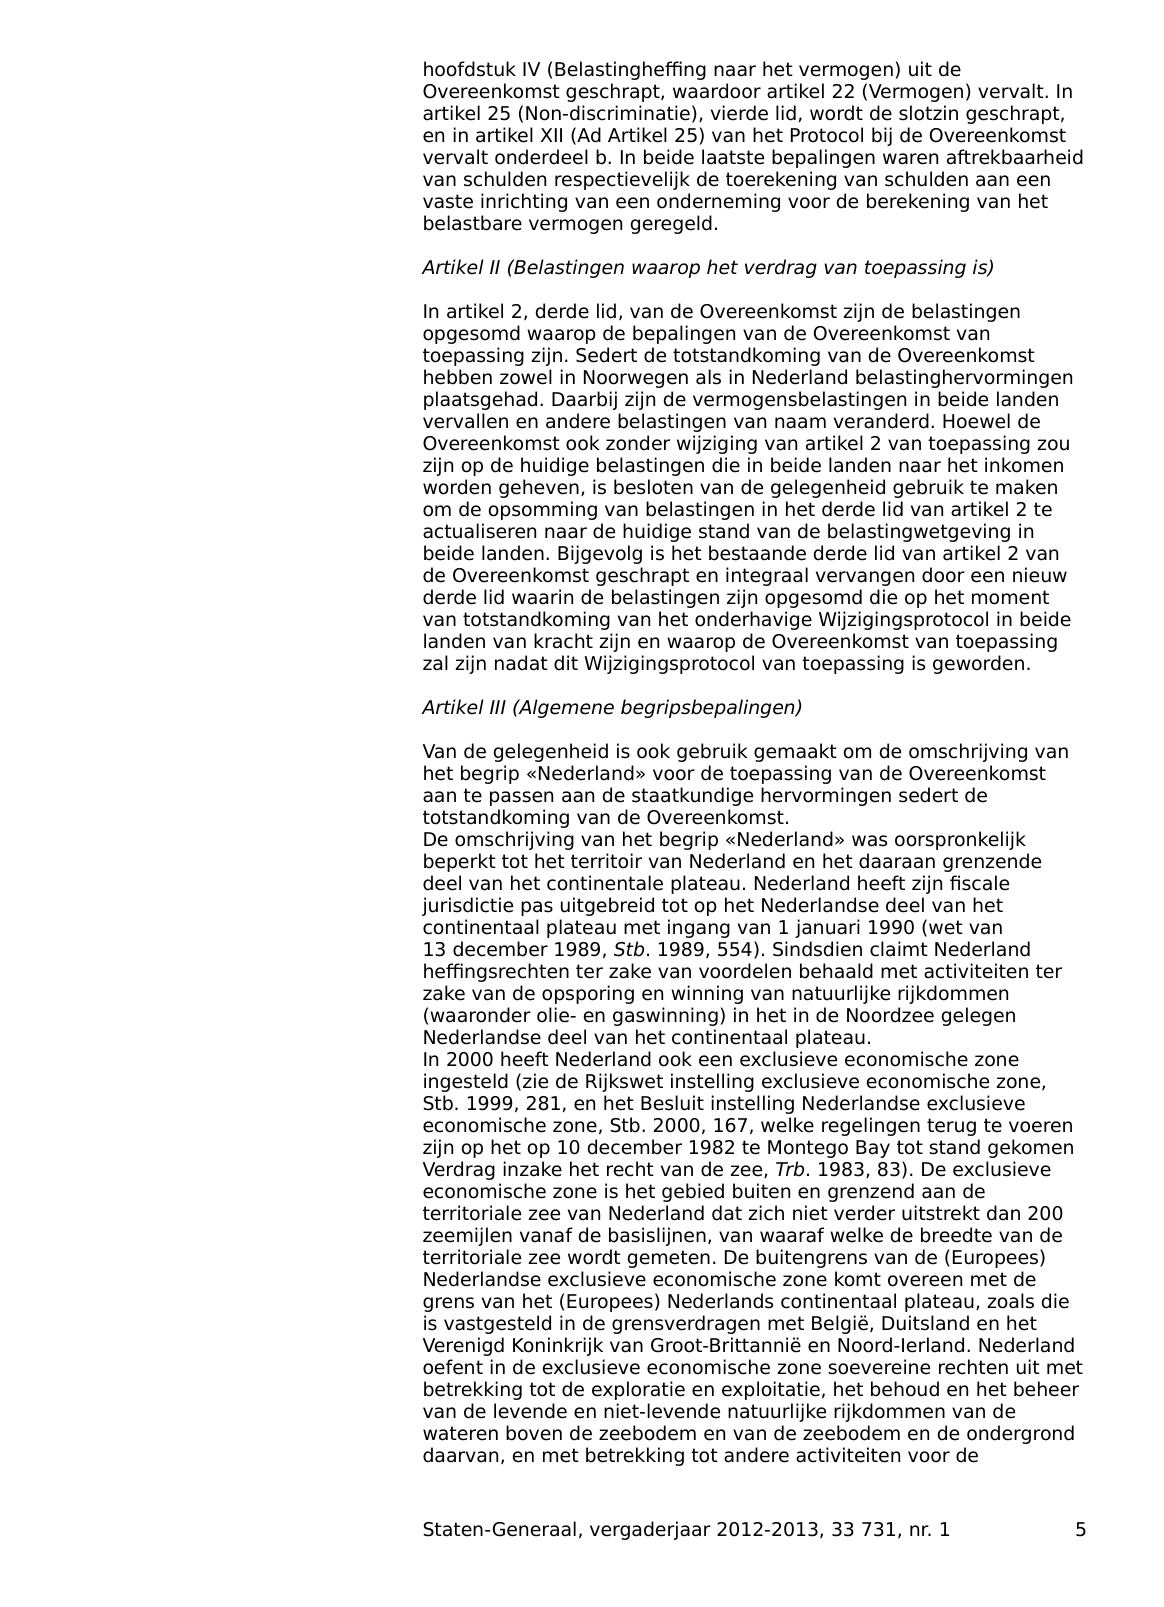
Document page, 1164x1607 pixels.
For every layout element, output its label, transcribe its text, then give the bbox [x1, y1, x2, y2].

text In 2000 heeft Nederland ook een exclusieve economische zone ingesteld (zie de Rijkswet instelling exclusieve economische zone, Stb. 1999, 281, en het Besluit instelling Nederlandse exclusieve economische zone, Stb. 2000, 167, welke regelingen terug te voeren zijn op het op 10 december 1982 te Montego Bay tot stand gekomen Verdrag inzake het recht van de zee, Trb. 1983, 83). De exclusieve economische zone is het gebied buiten en grenzend aan de territoriale zee van Nederland dat zich niet verder uitstrekt dan 200 zeemijlen vanaf de basislijnen, van waaraf welke de breedte van de territoriale zee wordt gemeten. De buitengrens van de (Europees) Nederlandse exclusieve economische zone komt overeen met de grens van het (Europees) Nederlands continentaal plateau, zoals die is vastgesteld in de grensverdragen met België, Duitsland en het Verenigd Koninkrijk van Groot-Brittannië en Noord-Ierland. Nederland oefent in de exclusieve economische zone soevereine rechten uit met betrekking tot de exploratie en exploitatie, het behoud en het beheer van de levende en niet-levende natuurlijke rijkdommen van de wateren boven de zeebodem en van de zeebodem en de ondergrond daarvan, en met betrekking tot andere activiteiten voor de [422, 1049, 1087, 1467]
subtitle Artikel III (Algemene begripsbepalingen) [422, 697, 1087, 719]
text In artikel 2, derde lid, van de Overeenkomst zijn de belastingen opgesomd waarop de bepalingen van de Overeenkomst van toepassing zijn. Sedert de totstandkoming van de Overeenkomst hebben zowel in Noorwegen als in Nederland belastinghervormingen plaatsgehad. Daarbij zijn de vermogensbelastingen in beide landen vervallen en andere belastingen van naam veranderd. Hoewel de Overeenkomst ook zonder wijziging van artikel 2 van toepassing zou zijn op de huidige belastingen die in beide landen naar het inkomen worden geheven, is besloten van de gelegenheid gebruik te maken om de opsomming van belastingen in het derde lid van artikel 2 te actualiseren naar de huidige stand van de belastingwetgeving in beide landen. Bijgevolg is het bestaande derde lid van artikel 2 van de Overeenkomst geschrapt en integraal vervangen door een nieuw derde lid waarin de belastingen zijn opgesomd die op het moment van totstandkoming van het onderhavige Wijzigingsprotocol in beide landen van kracht zijn en waarop de Overeenkomst van toepassing zal zijn nadat dit Wijzigingsprotocol van toepassing is geworden. [422, 301, 1087, 675]
text Van de gelegenheid is ook gebruik gemaakt om de omschrijving van het begrip «Nederland» voor de toepassing van de Overeenkomst aan te passen aan de staatkundige hervormingen sedert de totstandkoming van de Overeenkomst. [422, 741, 1087, 829]
subtitle Artikel II (Belastingen waarop het verdrag van toepassing is) [422, 257, 1087, 279]
text hoofdstuk IV (Belastingheffing naar het vermogen) uit de Overeenkomst geschrapt, waardoor artikel 22 (Vermogen) vervalt. In artikel 25 (Non-discriminatie), vierde lid, wordt de slotzin geschrapt, en in artikel XII (Ad Artikel 25) van het Protocol bij de Overeenkomst vervalt onderdeel b. In beide laatste bepalingen waren aftrekbaarheid van schulden respectievelijk de toerekening van schulden aan een vaste inrichting van een onderneming voor de berekening van het belastbare vermogen geregeld. [422, 59, 1087, 235]
text De omschrijving van het begrip «Nederland» was oorspronkelijk beperkt tot het territoir van Nederland en het daaraan grenzende deel van het continentale plateau. Nederland heeft zijn fiscale jurisdictie pas uitgebreid tot op het Nederlandse deel van het continentaal plateau met ingang van 1 januari 1990 (wet van 13 december 1989, Stb. 1989, 554). Sindsdien claimt Nederland heffingsrechten ter zake van voordelen behaald met activiteiten ter zake van de opsporing en winning van natuurlijke rijkdommen (waaronder olie- en gaswinning) in het in de Noordzee gelegen Nederlandse deel van het continentaal plateau. [422, 829, 1087, 1049]
